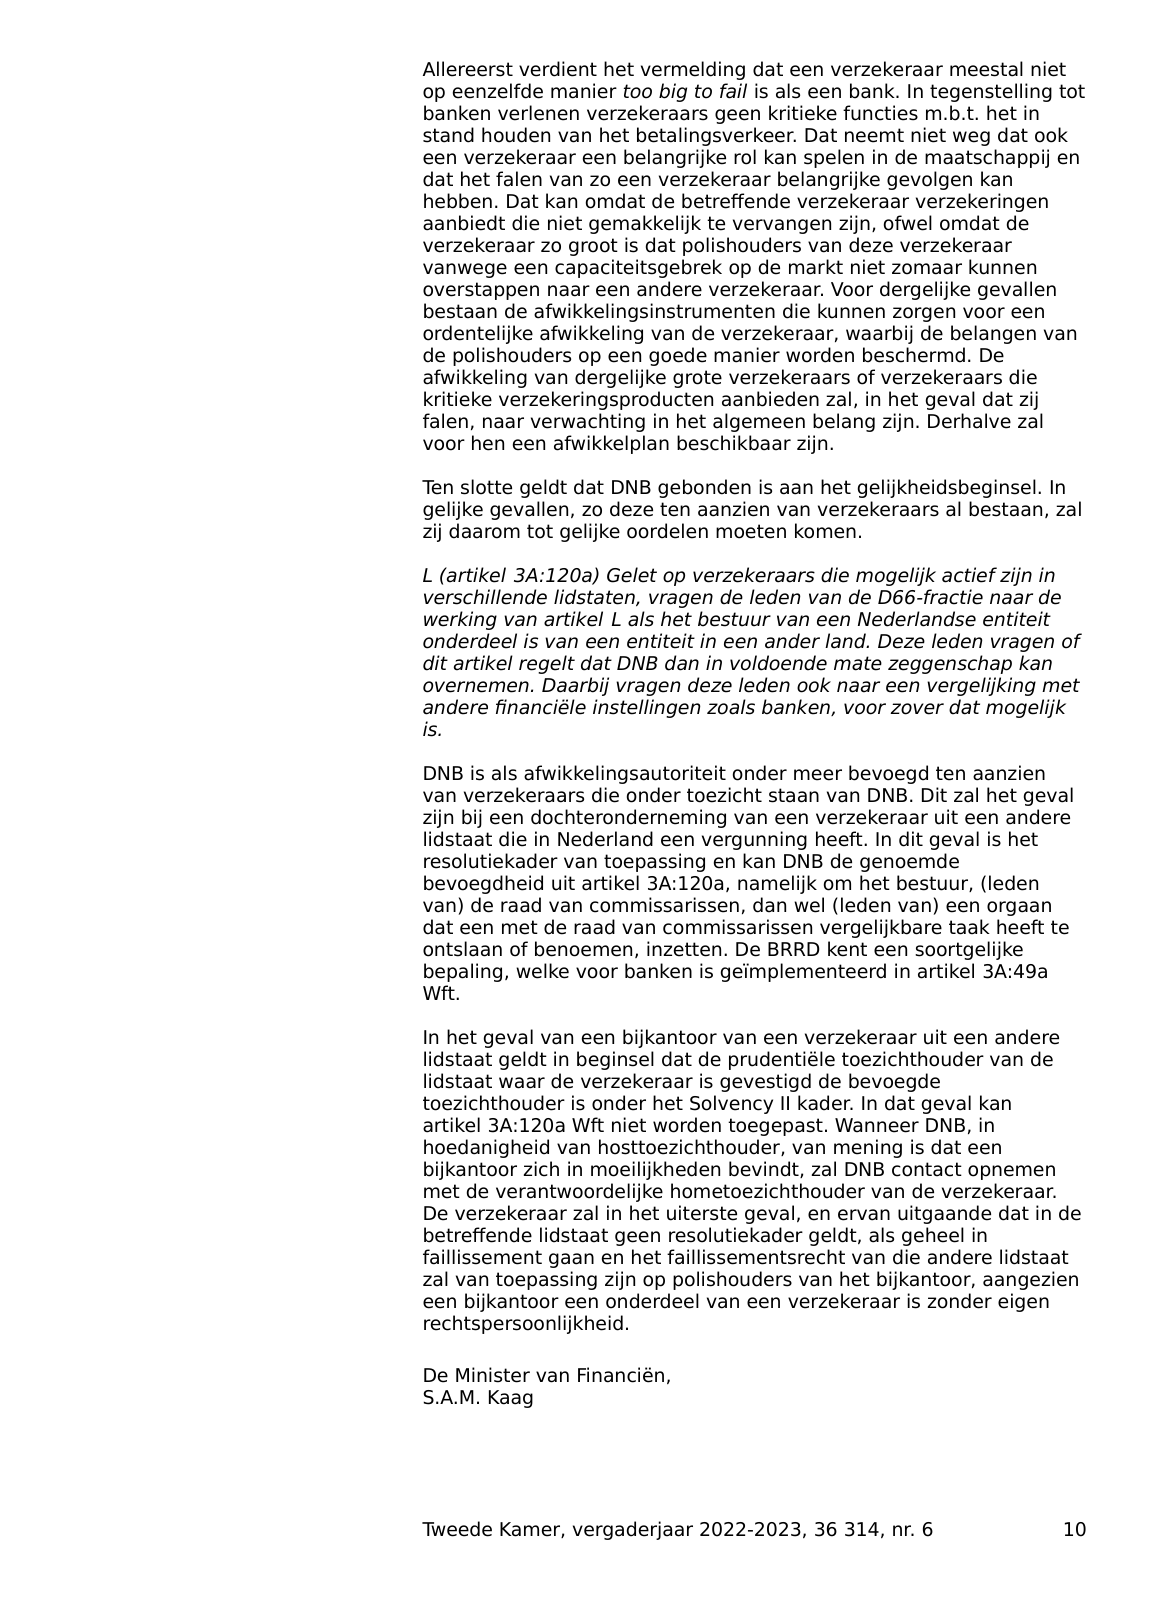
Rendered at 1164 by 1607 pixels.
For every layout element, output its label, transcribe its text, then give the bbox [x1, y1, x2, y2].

text Allereerst verdient het vermelding dat een verzekeraar meestal niet op eenzelfde manier too big to fail is als een bank. In tegenstelling tot banken verlenen verzekeraars geen kritieke functies m.b.t. het in stand houden van het betalingsverkeer. Dat neemt niet weg dat ook een verzekeraar een belangrijke rol kan spelen in de maatschappij en dat het falen van zo een verzekeraar belangrijke gevolgen kan hebben. Dat kan omdat de betreffende verzekeraar verzekeringen aanbiedt die niet gemakkelijk te vervangen zijn, ofwel omdat de verzekeraar zo groot is dat polishouders van deze verzekeraar vanwege een capaciteitsgebrek op de markt niet zomaar kunnen overstappen naar een andere verzekeraar. Voor dergelijke gevallen bestaan de afwikkelingsinstrumenten die kunnen zorgen voor een ordentelijke afwikkeling van de verzekeraar, waarbij de belangen van de polishouders op een goede manier worden beschermd. De afwikkeling van dergelijke grote verzekeraars of verzekeraars die kritieke verzekeringsproducten aanbieden zal, in het geval dat zij falen, naar verwachting in het algemeen belang zijn. Derhalve zal voor hen een afwikkelplan beschikbaar zijn. [422, 59, 1087, 455]
text In het geval van een bijkantoor van een verzekeraar uit een andere lidstaat geldt in beginsel dat de prudentiële toezichthouder van de lidstaat waar de verzekeraar is gevestigd de bevoegde toezichthouder is onder het Solvency II kader. In dat geval kan artikel 3A:120a Wft niet worden toegepast. Wanneer DNB, in hoedanigheid van hosttoezichthouder, van mening is dat een bijkantoor zich in moeilijkheden bevindt, zal DNB contact opnemen met de verantwoordelijke hometoezichthouder van de verzekeraar. De verzekeraar zal in het uiterste geval, en ervan uitgaande dat in de betreffende lidstaat geen resolutiekader geldt, als geheel in faillissement gaan en het faillissementsrecht van die andere lidstaat zal van toepassing zijn op polishouders van het bijkantoor, aangezien een bijkantoor een onderdeel van een verzekeraar is zonder eigen rechtspersoonlijkheid. [422, 1027, 1087, 1335]
text De Minister van Financiën, S.A.M. Kaag [422, 1365, 1087, 1409]
text L (artikel 3A:120a) Gelet op verzekeraars die mogelijk actief zijn in verschillende lidstaten, vragen de leden van de D66-fractie naar de werking van artikel L als het bestuur van een Nederlandse entiteit onderdeel is van een entiteit in een ander land. Deze leden vragen of dit artikel regelt dat DNB dan in voldoende mate zeggenschap kan overnemen. Daarbij vragen deze leden ook naar een vergelijking met andere financiële instellingen zoals banken, voor zover dat mogelijk is. [422, 565, 1087, 741]
text DNB is als afwikkelingsautoriteit onder meer bevoegd ten aanzien van verzekeraars die onder toezicht staan van DNB. Dit zal het geval zijn bij een dochteronderneming van een verzekeraar uit een andere lidstaat die in Nederland een vergunning heeft. In dit geval is het resolutiekader van toepassing en kan DNB de genoemde bevoegdheid uit artikel 3A:120a, namelijk om het bestuur, (leden van) de raad van commissarissen, dan wel (leden van) een orgaan dat een met de raad van commissarissen vergelijkbare taak heeft te ontslaan of benoemen, inzetten. De BRRD kent een soortgelijke bepaling, welke voor banken is geïmplementeerd in artikel 3A:49a Wft. [422, 763, 1087, 1005]
text Ten slotte geldt dat DNB gebonden is aan het gelijkheidsbeginsel. In gelijke gevallen, zo deze ten aanzien van verzekeraars al bestaan, zal zij daarom tot gelijke oordelen moeten komen. [422, 477, 1087, 543]
